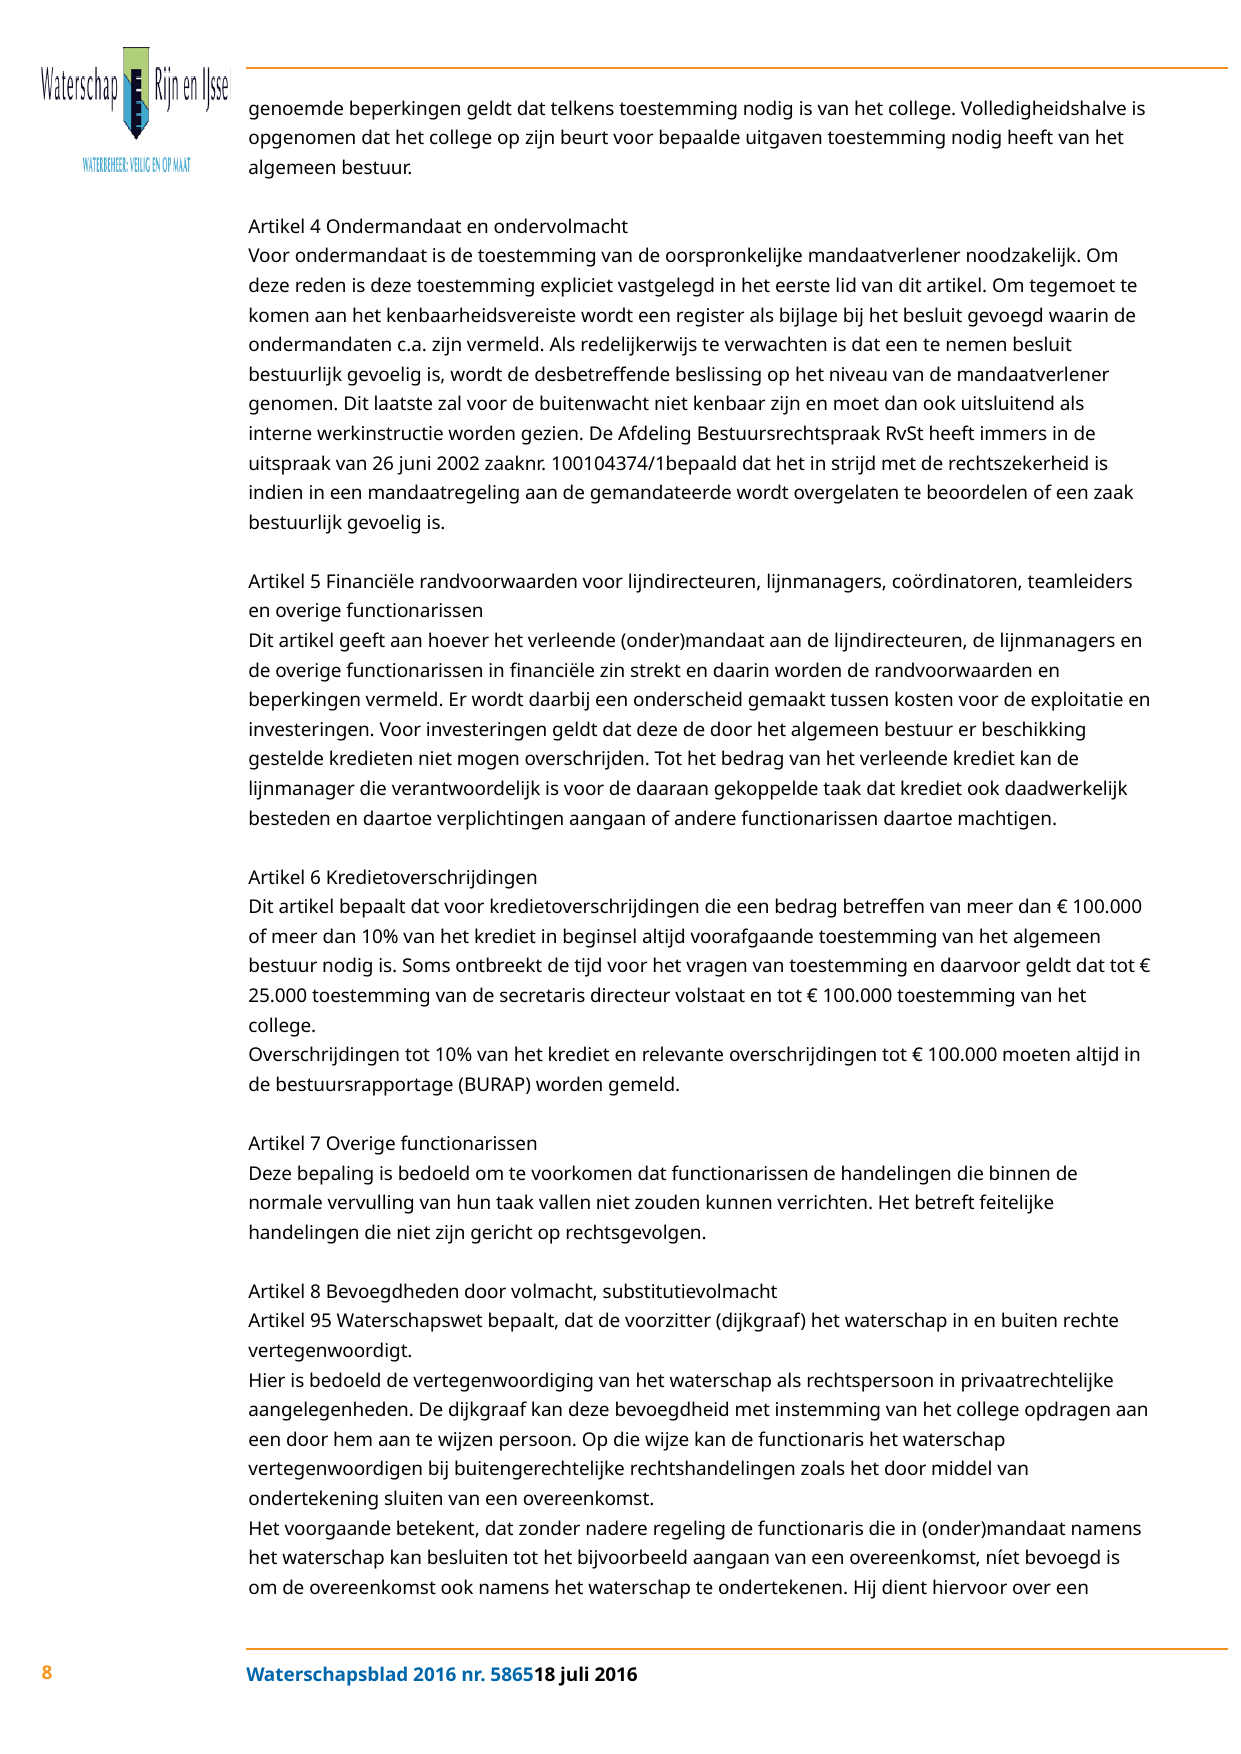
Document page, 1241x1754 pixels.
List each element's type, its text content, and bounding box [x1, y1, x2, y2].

text Overschrijdingen tot 10% van het krediet en relevante overschrijdingen tot € 100.000 moeten altijd in de bestuursrapportage (BURAP) worden gemeld. [248, 1041, 1152, 1097]
picture [41, 47, 231, 172]
text Het voorgaande betekent, dat zonder nadere regeling de functionaris die in (onder)mandaat namens het waterschap kan besluiten tot het bijvoorbeeld aangaan van een overeenkomst, níet bevoegd is om de overeenkomst ook namens het waterschap te ondertekenen. Hij dient hiervoor over een [248, 1515, 1152, 1600]
text Artikel 4 Ondermandaat en ondervolmacht [248, 213, 1152, 239]
text Artikel 95 Waterschapswet bepaalt, dat de voorzitter (dijkgraaf) het waterschap in en buiten rechte vertegenwoordigt. [248, 1308, 1152, 1363]
text Artikel 8 Bevoegdheden door volmacht, substitutievolmacht [248, 1278, 1152, 1304]
text Deze bepaling is bedoeld om te voorkomen dat functionarissen de handelingen die binnen de normale vervulling van hun taak vallen niet zouden kunnen verrichten. Het betreft feitelijke handelingen die niet zijn gericht op rechtsgevolgen. [248, 1160, 1152, 1245]
text Voor ondermandaat is de toestemming van de oorspronkelijke mandaatverlener noodzakelijk. Om deze reden is deze toestemming expliciet vastgelegd in het eerste lid van dit artikel. Om tegemoet te komen aan het kenbaarheidsvereiste wordt een register als bijlage bij het besluit gevoegd waarin de ondermandaten c.a. zijn vermeld. Als redelijkerwijs te verwachten is dat een te nemen besluit bestuurlijk gevoelig is, wordt de desbetreffende beslissing op het niveau van de mandaatverlener genomen. Dit laatste zal voor de buitenwacht niet kenbaar zijn en moet dan ook uitsluitend als interne werkinstructie worden gezien. De Afdeling Bestuursrechtspraak RvSt heeft immers in de uitspraak van 26 juni 2002 zaaknr. 100104374/1bepaald dat het in strijd met de rechtszekerheid is indien in een mandaatregeling aan de gemandateerde wordt overgelaten te beoordelen of een zaak bestuurlijk gevoelig is. [248, 243, 1152, 535]
text genoemde beperkingen geldt dat telkens toestemming nodig is van het college. Volledigheidshalve is opgenomen dat het college op zijn beurt voor bepaalde uitgaven toestemming nodig heeft van het algemeen bestuur. [248, 95, 1152, 180]
text Artikel 6 Kredietoverschrijdingen [248, 864, 1152, 890]
text Dit artikel bepaalt dat voor kredietoverschrijdingen die een bedrag betreffen van meer dan € 100.000 of meer dan 10% van het krediet in beginsel altijd voorafgaande toestemming van het algemeen bestuur nodig is. Soms ontbreekt de tijd voor het vragen van toestemming en daarvoor geldt dat tot € 25.000 toestemming van de secretaris directeur volstaat en tot € 100.000 toestemming van het college. [248, 893, 1152, 1038]
text Dit artikel geeft aan hoever het verleende (onder)mandaat aan de lijndirecteuren, de lijnmanagers en de overige functionarissen in financiële zin strekt en daarin worden de randvoorwaarden en beperkingen vermeld. Er wordt daarbij een onderscheid gemaakt tussen kosten voor de exploitatie en investeringen. Voor investeringen geldt dat deze de door het algemeen bestuur er beschikking gestelde kredieten niet mogen overschrijden. Tot het bedrag van het verleende krediet kan de lijnmanager die verantwoordelijk is voor de daaraan gekoppelde taak dat krediet ook daadwerkelijk besteden en daartoe verplichtingen aangaan of andere functionarissen daartoe machtigen. [248, 627, 1152, 831]
text Hier is bedoeld de vertegenwoordiging van het waterschap als rechtspersoon in privaatrechtelijke aangelegenheden. De dijkgraaf kan deze bevoegdheid met instemming van het college opdragen aan een door hem aan te wijzen persoon. Op die wijze kan de functionaris het waterschap vertegenwoordigen bij buitengerechtelijke rechtshandelingen zoals het door middel van ondertekening sluiten van een overeenkomst. [248, 1367, 1152, 1511]
text Artikel 5 Financiële randvoorwaarden voor lijndirecteuren, lijnmanagers, coördinatoren, teamleiders en overige functionarissen [248, 568, 1152, 623]
text Artikel 7 Overige functionarissen [248, 1130, 1152, 1156]
